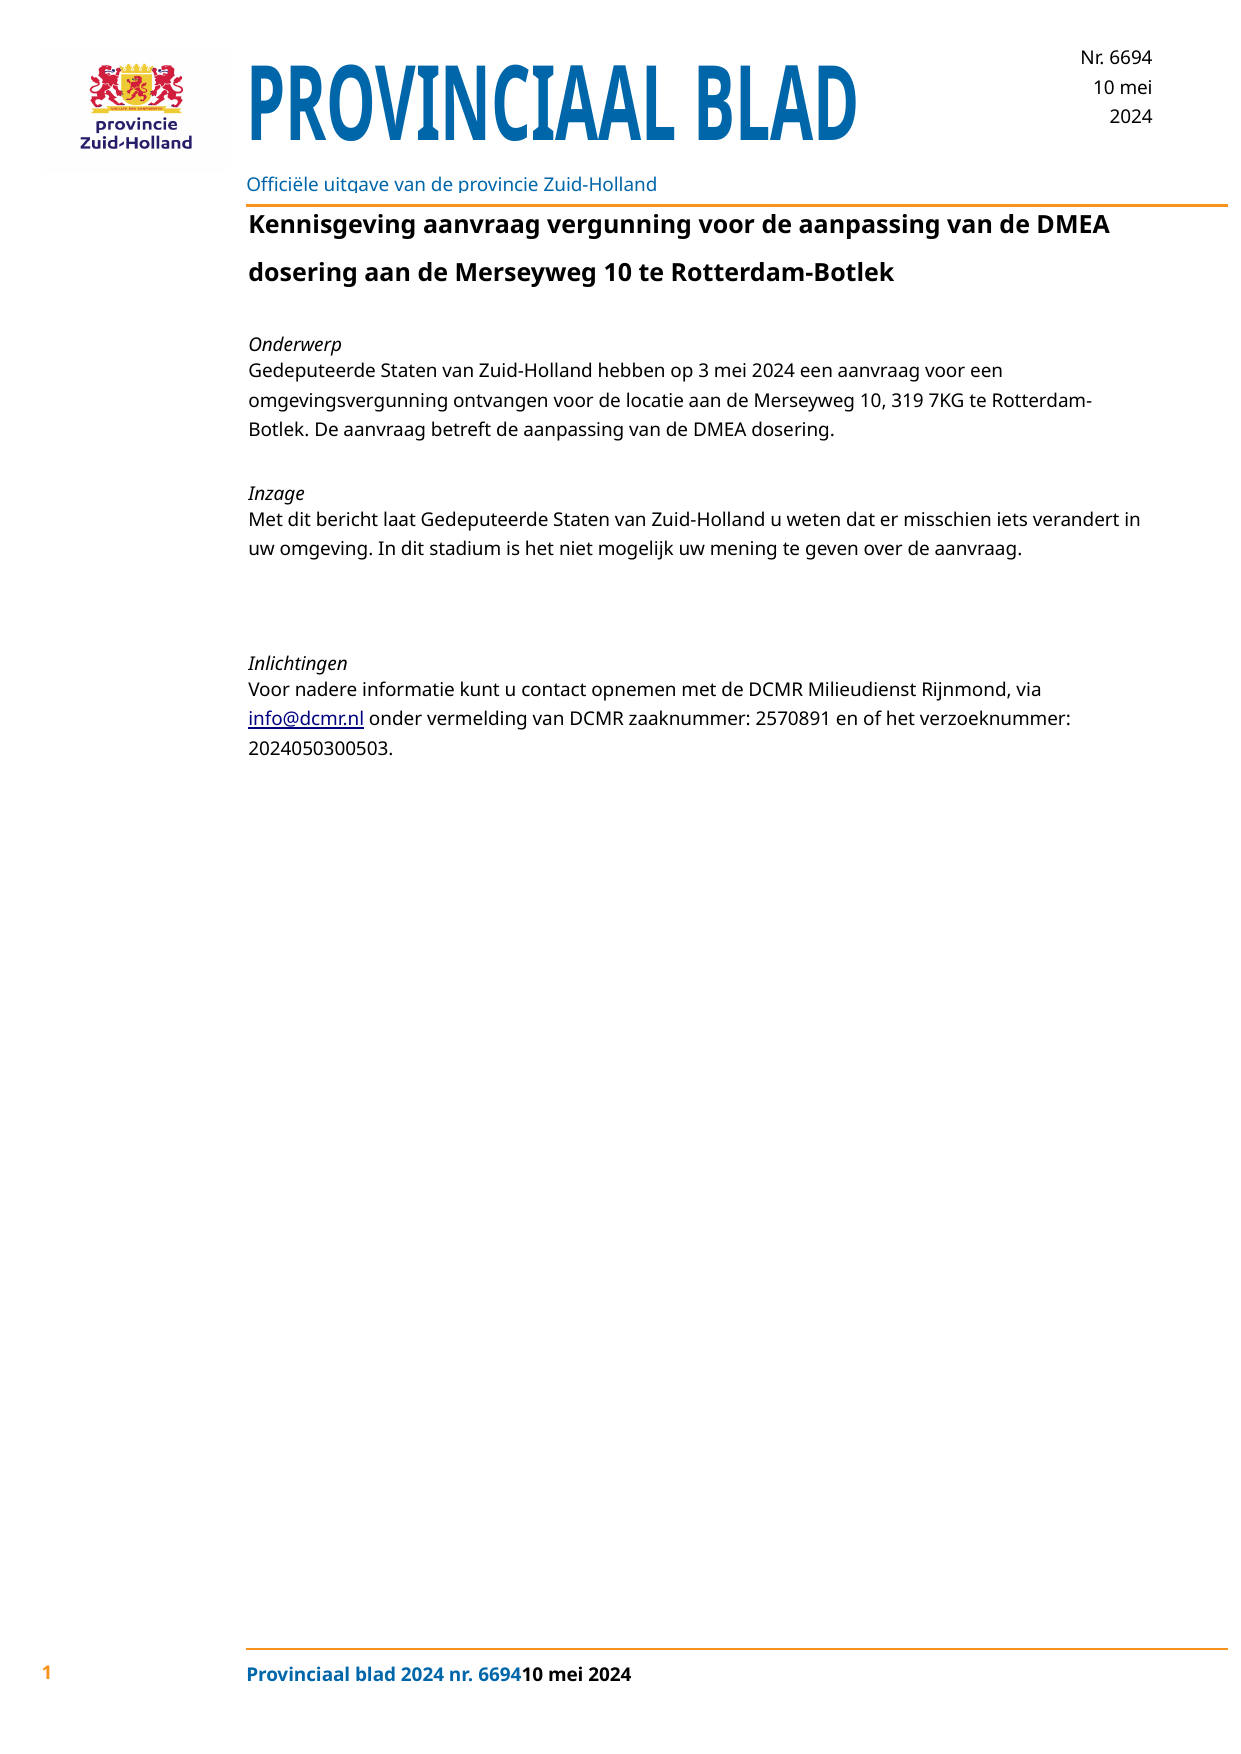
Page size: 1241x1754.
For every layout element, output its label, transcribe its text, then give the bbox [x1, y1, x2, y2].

text Onderwerp [248, 331, 1152, 357]
text Inlichtingen [248, 650, 1152, 676]
text Met dit bericht laat Gedeputeerde Staten van Zuid-Holland u weten dat er misschien iets verandert in uw omgeving. In dit stadium is het niet mogelijk uw mening te geven over de aanvraag. [248, 506, 1152, 561]
text Kennisgeving aanvraag vergunning voor de aanpassing van de DMEA dosering aan de Merseyweg 10 te Rotterdam-Botlek [248, 207, 1152, 288]
text Voor nadere informatie kunt u contact opnemen met de DCMR Milieudienst Rijnmond, via info@dcmr.nl onder vermelding van DCMR zaaknummer: 2570891 en of het verzoeknummer: 2024050300503. [248, 676, 1152, 761]
text Gedeputeerde Staten van Zuid-Holland hebben op 3 mei 2024 een aanvraag voor een omgevingsvergunning ontvangen voor de locatie aan de Merseyweg 10, 319 7KG te Rotterdam-Botlek. De aanvraag betreft de aanpassing van de DMEA dosering. [248, 357, 1152, 442]
text Inzage [248, 480, 1152, 506]
picture [41, 47, 231, 172]
